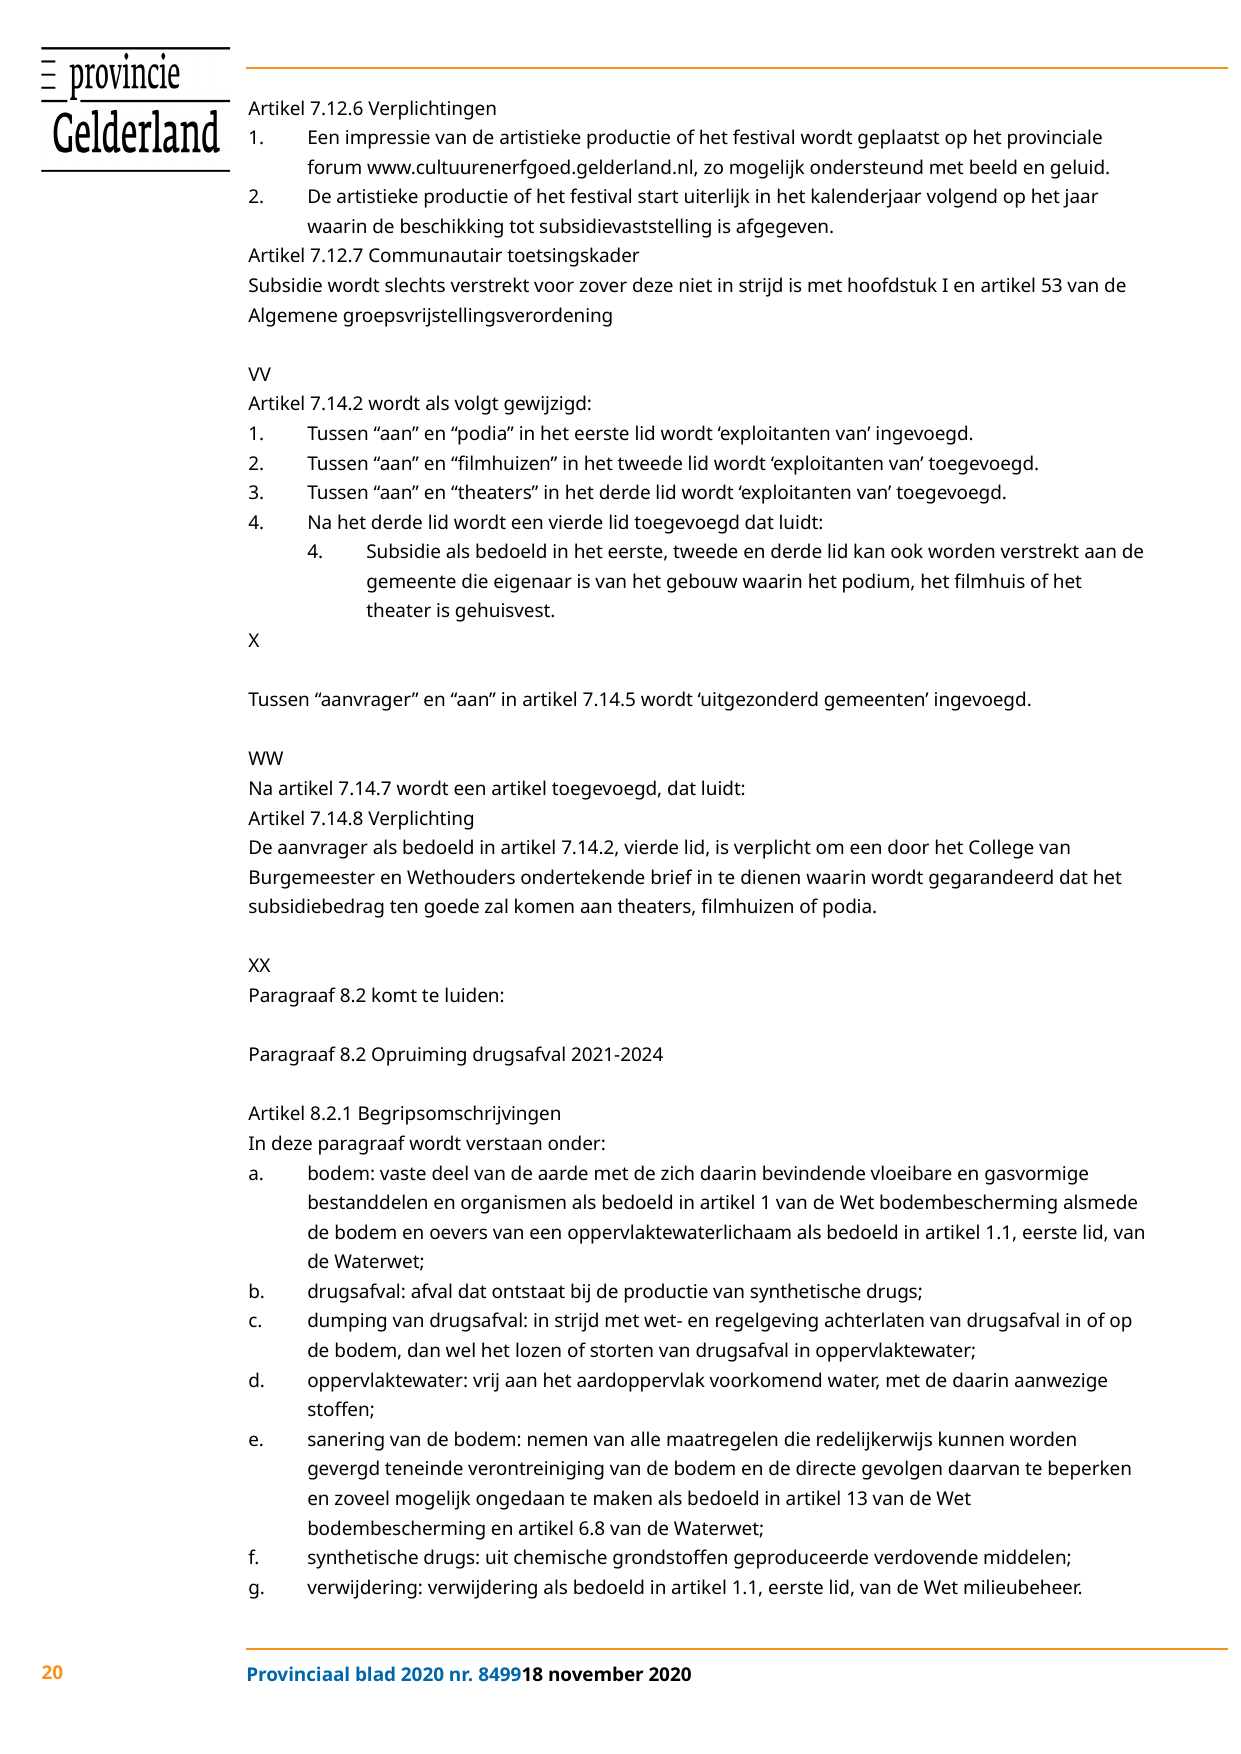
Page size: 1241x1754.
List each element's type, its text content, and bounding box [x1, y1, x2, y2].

text Artikel 7.12.7 Communautair toetsingskader [248, 243, 1152, 268]
list oppervlaktewater: vrij aan het aardoppervlak voorkomend water, met de daarin aanwezige stoffen; [248, 1367, 1152, 1422]
list verwijdering: verwijdering als bedoeld in artikel 1.1, eerste lid, van de Wet milieubeheer. [248, 1574, 1152, 1600]
list sanering van de bodem: nemen van alle maatregelen die redelijkerwijs kunnen worden gevergd teneinde verontreiniging van de bodem en de directe gevolgen daarvan te beperken en zoveel mogelijk ongedaan te maken als bedoeld in artikel 13 van de Wet bodembescherming en artikel 6.8 van de Waterwet; [248, 1426, 1152, 1541]
list Na het derde lid wordt een vierde lid toegevoegd dat luidt: [248, 509, 1152, 535]
list Tussen “aan” en “theaters” in het derde lid wordt ‘exploitanten van’ toegevoegd. [248, 479, 1152, 505]
text Artikel 7.14.2 wordt als volgt gewijzigd: [248, 391, 1152, 416]
list drugsafval: afval dat ontstaat bij de productie van synthetische drugs; [248, 1278, 1152, 1304]
list bodem: vaste deel van de aarde met de zich daarin bevindende vloeibare en gasvormige bestanddelen en organismen als bedoeld in artikel 1 van de Wet bodembescherming alsmede de bodem en oevers van een oppervlaktewaterlichaam als bedoeld in artikel 1.1, eerste lid, van de Waterwet; [248, 1160, 1152, 1274]
text XX [248, 953, 1152, 978]
list synthetische drugs: uit chemische grondstoffen geproduceerde verdovende middelen; [248, 1544, 1152, 1570]
text Tussen “aanvrager” en “aan” in artikel 7.14.5 wordt ‘uitgezonderd gemeenten’ ingevoegd. [248, 686, 1152, 712]
list Tussen “aan” en “podia” in het eerste lid wordt ‘exploitanten van’ ingevoegd. [248, 420, 1152, 446]
text Artikel 7.14.8 Verplichting [248, 805, 1152, 831]
text In deze paragraaf wordt verstaan onder: [248, 1130, 1152, 1156]
list De artistieke productie of het festival start uiterlijk in het kalenderjaar volgend op het jaar waarin de beschikking tot subsidievaststelling is afgegeven. [248, 183, 1152, 239]
text VV [248, 361, 1152, 387]
text Artikel 8.2.1 Begripsomschrijvingen [248, 1101, 1152, 1126]
text Paragraaf 8.2 Opruiming drugsafval 2021-2024 [248, 1041, 1152, 1067]
text Artikel 7.12.6 Verplichtingen [248, 95, 1152, 121]
text WW [248, 746, 1152, 771]
picture [41, 47, 231, 172]
text Na artikel 7.14.7 wordt een artikel toegevoegd, dat luidt: [248, 775, 1152, 801]
text Paragraaf 8.2 komt te luiden: [248, 982, 1152, 1008]
text Subsidie wordt slechts verstrekt voor zover deze niet in strijd is met hoofdstuk I en artikel 53 van de Algemene groepsvrijstellingsverordening [248, 272, 1152, 328]
list Subsidie als bedoeld in het eerste, tweede en derde lid kan ook worden verstrekt aan de gemeente die eigenaar is van het gebouw waarin het podium, het filmhuis of het theater is gehuisvest. [307, 538, 1152, 623]
text De aanvrager als bedoeld in artikel 7.14.2, vierde lid, is verplicht om een door het College van Burgemeester en Wethouders ondertekende brief in te dienen waarin wordt gegarandeerd dat het subsidiebedrag ten goede zal komen aan theaters, filmhuizen of podia. [248, 834, 1152, 919]
list dumping van drugsafval: in strijd met wet- en regelgeving achterlaten van drugsafval in of op de bodem, dan wel het lozen of storten van drugsafval in oppervlaktewater; [248, 1308, 1152, 1363]
text X [248, 627, 1152, 653]
list Een impressie van de artistieke productie of het festival wordt geplaatst op het provinciale forum www.cultuurenerfgoed.gelderland.nl, zo mogelijk ondersteund met beeld en geluid. [248, 124, 1152, 180]
list Tussen “aan” en “filmhuizen” in het tweede lid wordt ‘exploitanten van’ toegevoegd. [248, 450, 1152, 476]
